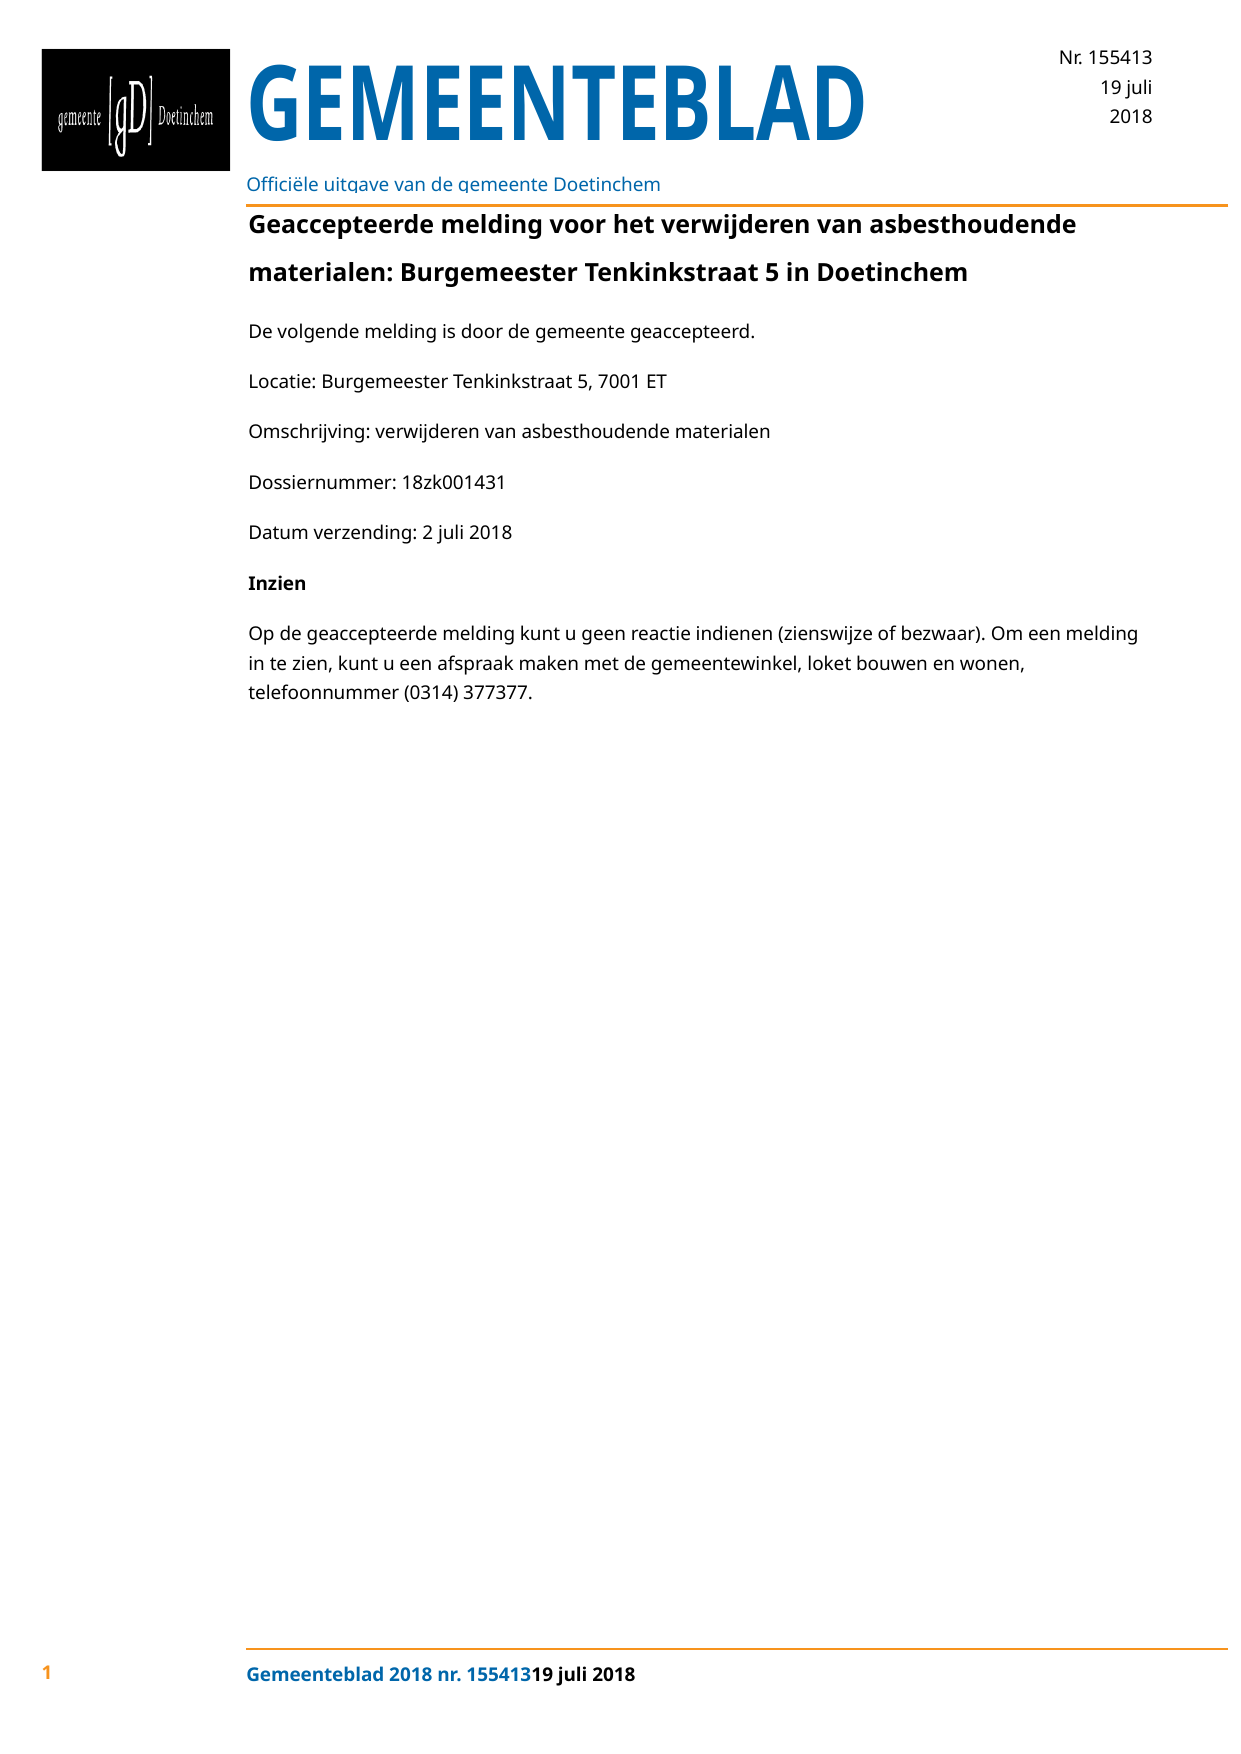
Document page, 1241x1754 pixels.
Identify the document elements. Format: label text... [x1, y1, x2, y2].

text Inzien [248, 570, 1152, 596]
text De volgende melding is door de gemeente geaccepteerd. [248, 318, 1152, 344]
text Dossiernummer: 18zk001431 [248, 469, 1152, 495]
text Datum verzending: 2 juli 2018 [248, 519, 1152, 545]
picture [41, 47, 231, 172]
text Omschrijving: verwijderen van asbesthoudende materialen [248, 419, 1152, 444]
text Locatie: Burgemeester Tenkinkstraat 5, 7001 ET [248, 368, 1152, 394]
text Op de geaccepteerde melding kunt u geen reactie indienen (zienswijze of bezwaar). Om een melding in te zien, kunt u een afspraak maken met de gemeentewinkel, loket bouwen en wonen, telefoonnummer (0314) 377377. [248, 620, 1152, 705]
text Geaccepteerde melding voor het verwijderen van asbesthoudende materialen: Burgemeester Tenkinkstraat 5 in Doetinchem [248, 207, 1152, 288]
